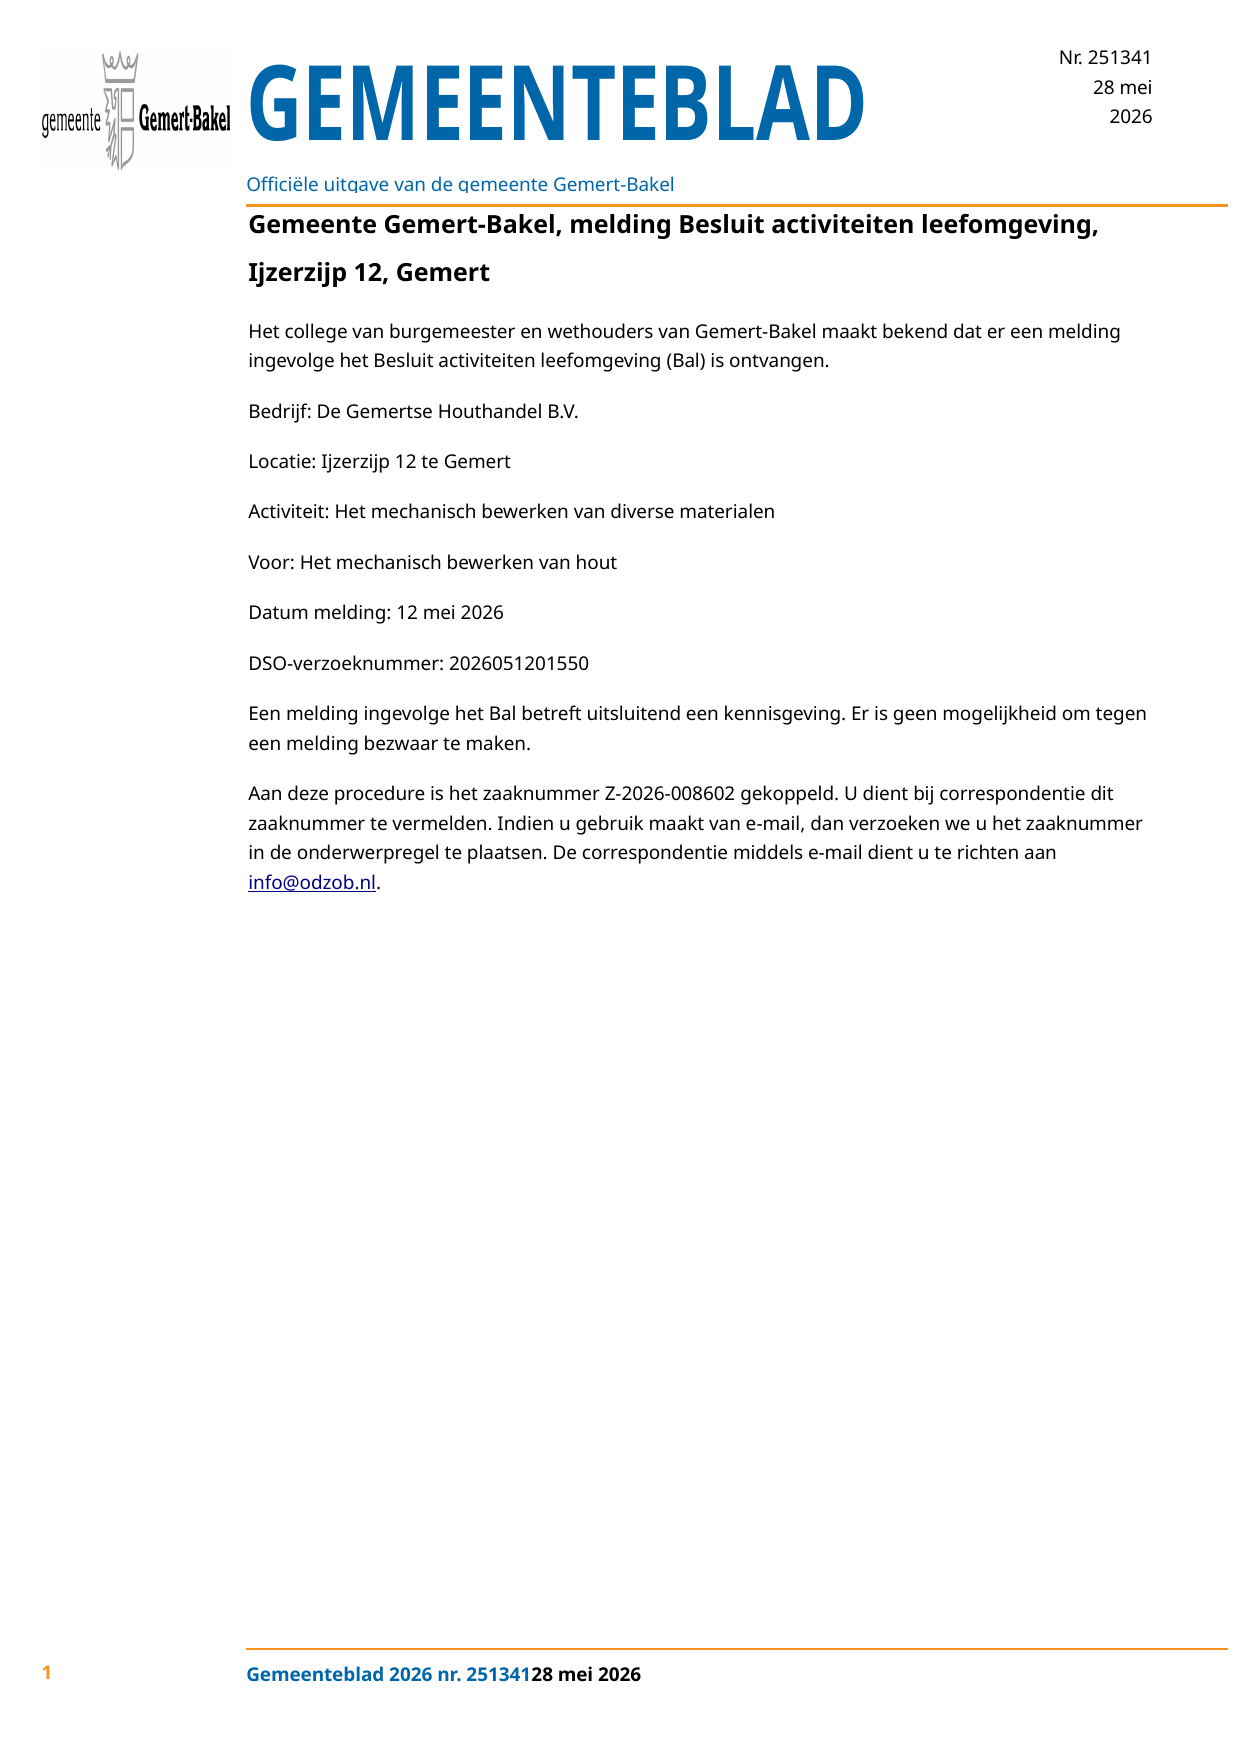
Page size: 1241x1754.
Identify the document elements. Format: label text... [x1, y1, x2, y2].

text Het college van burgemeester en wethouders van Gemert-Bakel maakt bekend dat er een melding ingevolge het Besluit activiteiten leefomgeving (Bal) is ontvangen. [248, 318, 1152, 373]
text Voor: Het mechanisch bewerken van hout [248, 549, 1152, 575]
text Activiteit: Het mechanisch bewerken van diverse materialen [248, 499, 1152, 524]
text Datum melding: 12 mei 2026 [248, 599, 1152, 625]
text Locatie: Ijzerzijp 12 te Gemert [248, 448, 1152, 474]
text Gemeente Gemert-Bakel, melding Besluit activiteiten leefomgeving, Ijzerzijp 12, Gemert [248, 207, 1152, 288]
text Een melding ingevolge het Bal betreft uitsluitend een kennisgeving. Er is geen mogelijkheid om tegen een melding bezwaar te maken. [248, 700, 1152, 756]
text DSO-verzoeknummer: 2026051201550 [248, 650, 1152, 676]
picture [41, 47, 231, 172]
text Bedrijf: De Gemertse Houthandel B.V. [248, 398, 1152, 424]
text Aan deze procedure is het zaaknummer Z-2026-008602 gekoppeld. U dient bij correspondentie dit zaaknummer te vermelden. Indien u gebruik maakt van e-mail, dan verzoeken we u het zaaknummer in de onderwerpregel te plaatsen. De correspondentie middels e-mail dient u te richten aan info@odzob.nl. [248, 780, 1152, 895]
